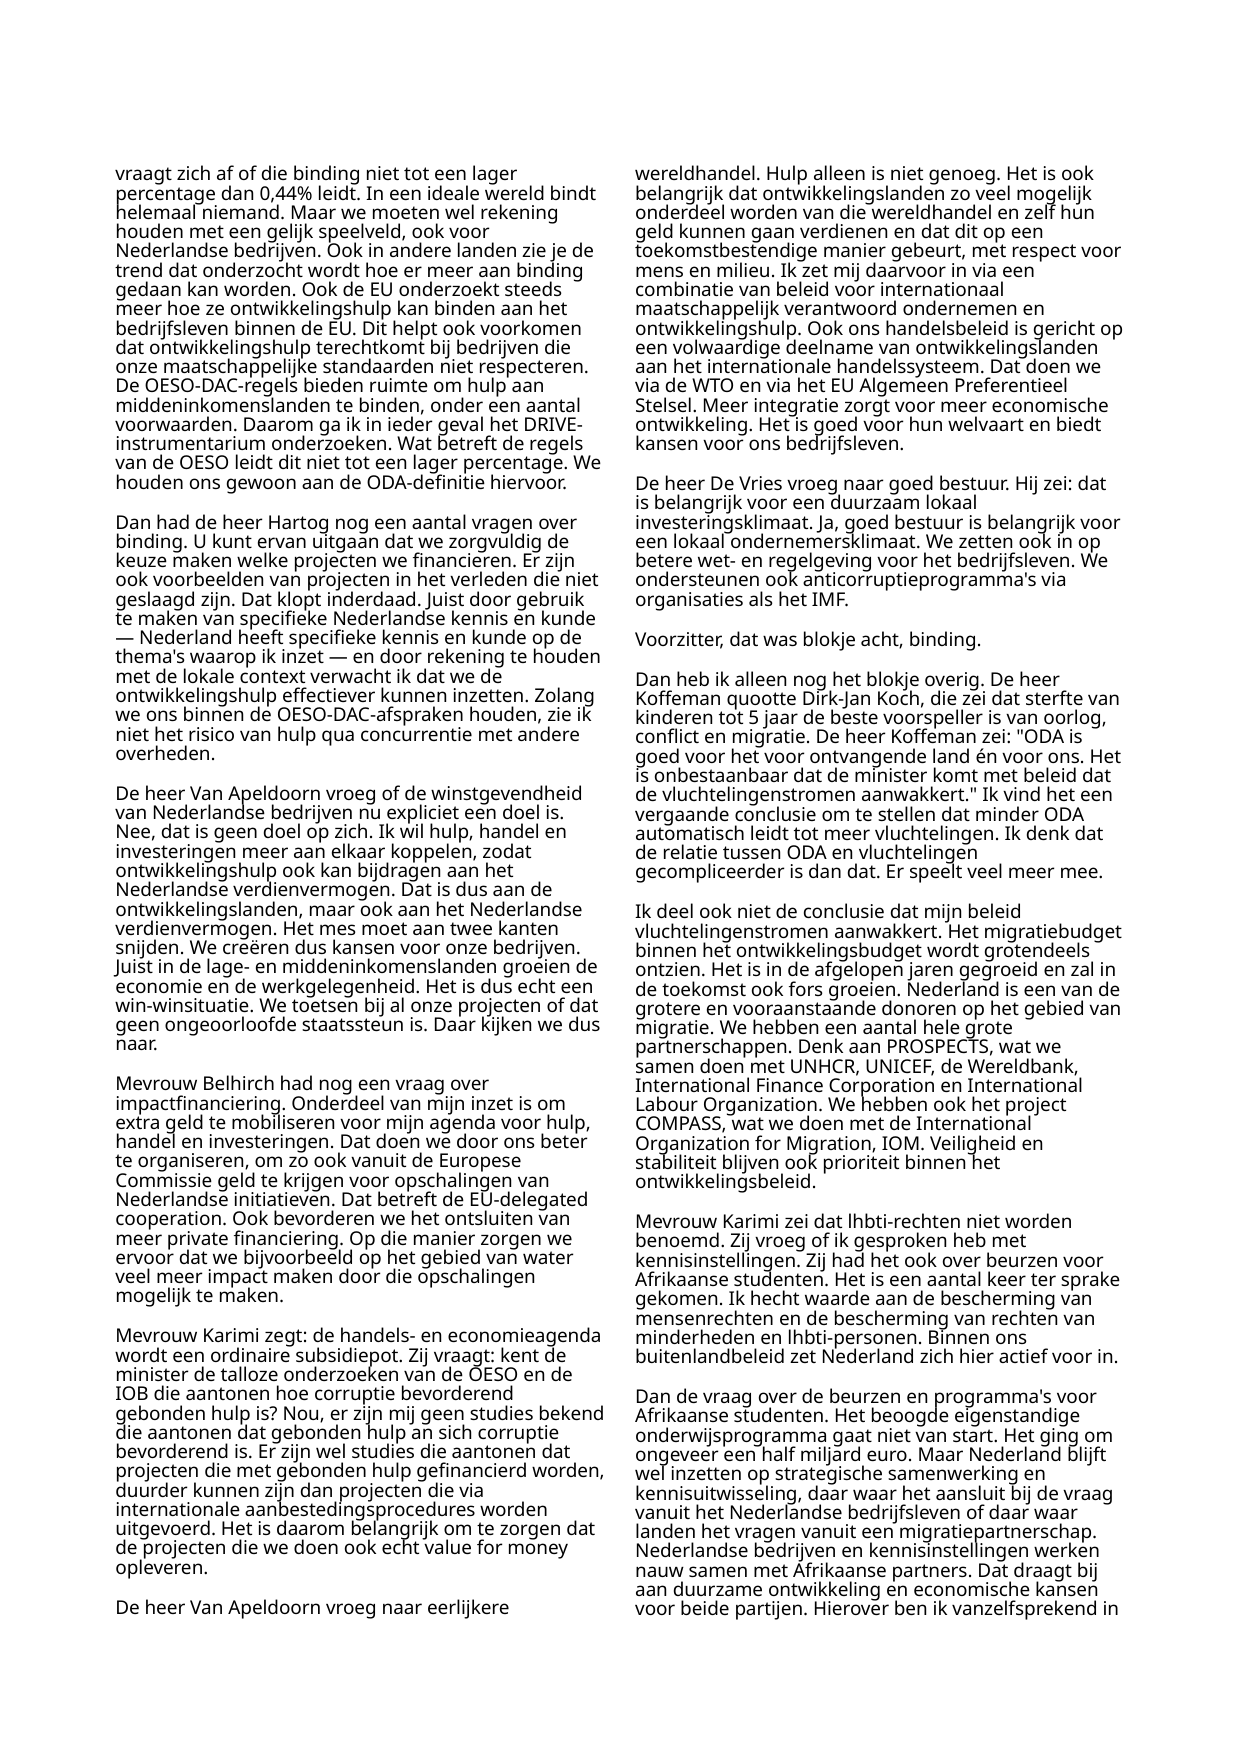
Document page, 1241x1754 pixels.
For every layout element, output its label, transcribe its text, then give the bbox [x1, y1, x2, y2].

text De heer Van Apeldoorn vroeg of de winstgevendheid van Nederlandse bedrijven nu expliciet een doel is. Nee, dat is geen doel op zich. Ik wil hulp, handel en investeringen meer aan elkaar koppelen, zodat ontwikkelingshulp ook kan bijdragen aan het Nederlandse verdienvermogen. Dat is dus aan de ontwikkelingslanden, maar ook aan het Nederlandse verdienvermogen. Het mes moet aan twee kanten snijden. We creëren dus kansen voor onze bedrijven. Juist in de lage- en middeninkomenslanden groeien de economie en de werkgelegenheid. Het is dus echt een win-winsituatie. We toetsen bij al onze projecten of dat geen ongeoorloofde staatssteun is. Daar kijken we dus naar. [115, 785, 605, 1055]
text De heer Van Apeldoorn vroeg naar eerlijkere [115, 1599, 605, 1618]
text Mevrouw Karimi zei dat lhbti-rechten niet worden benoemd. Zij vroeg of ik gesproken heb met kennisinstellingen. Zij had het ook over beurzen voor Afrikaanse studenten. Het is een aantal keer ter sprake gekomen. Ik hecht waarde aan de bescherming van mensenrechten en de bescherming van rechten van minderheden en lhbti-personen. Binnen ons buitenlandbeleid zet Nederland zich hier actief voor in. [635, 1213, 1125, 1367]
text Mevrouw Belhirch had nog een vraag over impactfinanciering. Onderdeel van mijn inzet is om extra geld te mobiliseren voor mijn agenda voor hulp, handel en investeringen. Dat doen we door ons beter te organiseren, om zo ook vanuit de Europese Commissie geld te krijgen voor opschalingen van Nederlandse initiatieven. Dat betreft de EU-delegated cooperation. Ook bevorderen we het ontsluiten van meer private financiering. Op die manier zorgen we ervoor dat we bijvoorbeeld op het gebied van water veel meer impact maken door die opschalingen mogelijk te maken. [115, 1075, 605, 1307]
text Ik deel ook niet de conclusie dat mijn beleid vluchtelingenstromen aanwakkert. Het migratiebudget binnen het ontwikkelingsbudget wordt grotendeels ontzien. Het is in de afgelopen jaren gegroeid en zal in de toekomst ook fors groeien. Nederland is een van de grotere en vooraanstaande donoren op het gebied van migratie. We hebben een aantal hele grote partnerschappen. Denk aan PROSPECTS, wat we samen doen met UNHCR, UNICEF, de Wereldbank, International Finance Corporation en International Labour Organization. We hebben ook het project COMPASS, wat we doen met de International Organization for Migration, IOM. Veiligheid en stabiliteit blijven ook prioriteit binnen het ontwikkelingsbeleid. [635, 903, 1125, 1192]
text Dan de vraag over de beurzen en programma's voor Afrikaanse studenten. Het beoogde eigenstandige onderwijsprogramma gaat niet van start. Het ging om ongeveer een half miljard euro. Maar Nederland blijft wel inzetten op strategische samenwerking en kennisuitwisseling, daar waar het aansluit bij de vraag vanuit het Nederlandse bedrijfsleven of daar waar landen het vragen vanuit een migratiepartnerschap. Nederlandse bedrijven en kennisinstellingen werken nauw samen met Afrikaanse partners. Dat draagt bij aan duurzame ontwikkeling en economische kansen voor beide partijen. Hierover ben ik vanzelfsprekend in [635, 1388, 1125, 1619]
text vraagt zich af of die binding niet tot een lager percentage dan 0,44% leidt. In een ideale wereld bindt helemaal niemand. Maar we moeten wel rekening houden met een gelijk speelveld, ook voor Nederlandse bedrijven. Ook in andere landen zie je de trend dat onderzocht wordt hoe er meer aan binding gedaan kan worden. Ook de EU onderzoekt steeds meer hoe ze ontwikkelingshulp kan binden aan het bedrijfsleven binnen de EU. Dit helpt ook voorkomen dat ontwikkelingshulp terechtkomt bij bedrijven die onze maatschappelijke standaarden niet respecteren. De OESO-DAC-regels bieden ruimte om hulp aan middeninkomenslanden te binden, onder een aantal voorwaarden. Daarom ga ik in ieder geval het DRIVE-instrumentarium onderzoeken. Wat betreft de regels van de OESO leidt dit niet tot een lager percentage. We houden ons gewoon aan de ODA-definitie hiervoor. [115, 165, 605, 493]
text wereldhandel. Hulp alleen is niet genoeg. Het is ook belangrijk dat ontwikkelingslanden zo veel mogelijk onderdeel worden van die wereldhandel en zelf hun geld kunnen gaan verdienen en dat dit op een toekomstbestendige manier gebeurt, met respect voor mens en milieu. Ik zet mij daarvoor in via een combinatie van beleid voor internationaal maatschappelijk verantwoord ondernemen en ontwikkelingshulp. Ook ons handelsbeleid is gericht op een volwaardige deelname van ontwikkelingslanden aan het internationale handelssysteem. Dat doen we via de WTO en via het EU Algemeen Preferentieel Stelsel. Meer integratie zorgt voor meer economische ontwikkeling. Het is goed voor hun welvaart en biedt kansen voor ons bedrijfsleven. [635, 165, 1125, 454]
text Dan had de heer Hartog nog een aantal vragen over binding. U kunt ervan uitgaan dat we zorgvuldig de keuze maken welke projecten we financieren. Er zijn ook voorbeelden van projecten in het verleden die niet geslaagd zijn. Dat klopt inderdaad. Juist door gebruik te maken van specifieke Nederlandse kennis en kunde — Nederland heeft specifieke kennis en kunde op de thema's waarop ik inzet — en door rekening te houden met de lokale context verwacht ik dat we de ontwikkelingshulp effectiever kunnen inzetten. Zolang we ons binnen de OESO-DAC-afspraken houden, zie ik niet het risico van hulp qua concurrentie met andere overheden. [115, 514, 605, 764]
text Dan heb ik alleen nog het blokje overig. De heer Koffeman quootte Dirk-Jan Koch, die zei dat sterfte van kinderen tot 5 jaar de beste voorspeller is van oorlog, conflict en migratie. De heer Koffeman zei: "ODA is goed voor het voor ontvangende land én voor ons. Het is onbestaanbaar dat de minister komt met beleid dat de vluchtelingenstromen aanwakkert." Ik vind het een vergaande conclusie om te stellen dat minder ODA automatisch leidt tot meer vluchtelingen. Ik denk dat de relatie tussen ODA en vluchtelingen gecompliceerder is dan dat. Er speelt veel meer mee. [635, 671, 1125, 883]
text De heer De Vries vroeg naar goed bestuur. Hij zei: dat is belangrijk voor een duurzaam lokaal investeringsklimaat. Ja, goed bestuur is belangrijk voor een lokaal ondernemersklimaat. We zetten ook in op betere wet- en regelgeving voor het bedrijfsleven. We ondersteunen ook anticorruptieprogramma's via organisaties als het IMF. [635, 475, 1125, 610]
text Mevrouw Karimi zegt: de handels- en economieagenda wordt een ordinaire subsidiepot. Zij vraagt: kent de minister de talloze onderzoeken van de OESO en de IOB die aantonen hoe corruptie bevorderend gebonden hulp is? Nou, er zijn mij geen studies bekend die aantonen dat gebonden hulp an sich corruptie bevorderend is. Er zijn wel studies die aantonen dat projecten die met gebonden hulp gefinancierd worden, duurder kunnen zijn dan projecten die via internationale aanbestedingsprocedures worden uitgevoerd. Het is daarom belangrijk om te zorgen dat de projecten die we doen ook echt value for money opleveren. [115, 1327, 605, 1578]
text Voorzitter, dat was blokje acht, binding. [635, 631, 1125, 650]
